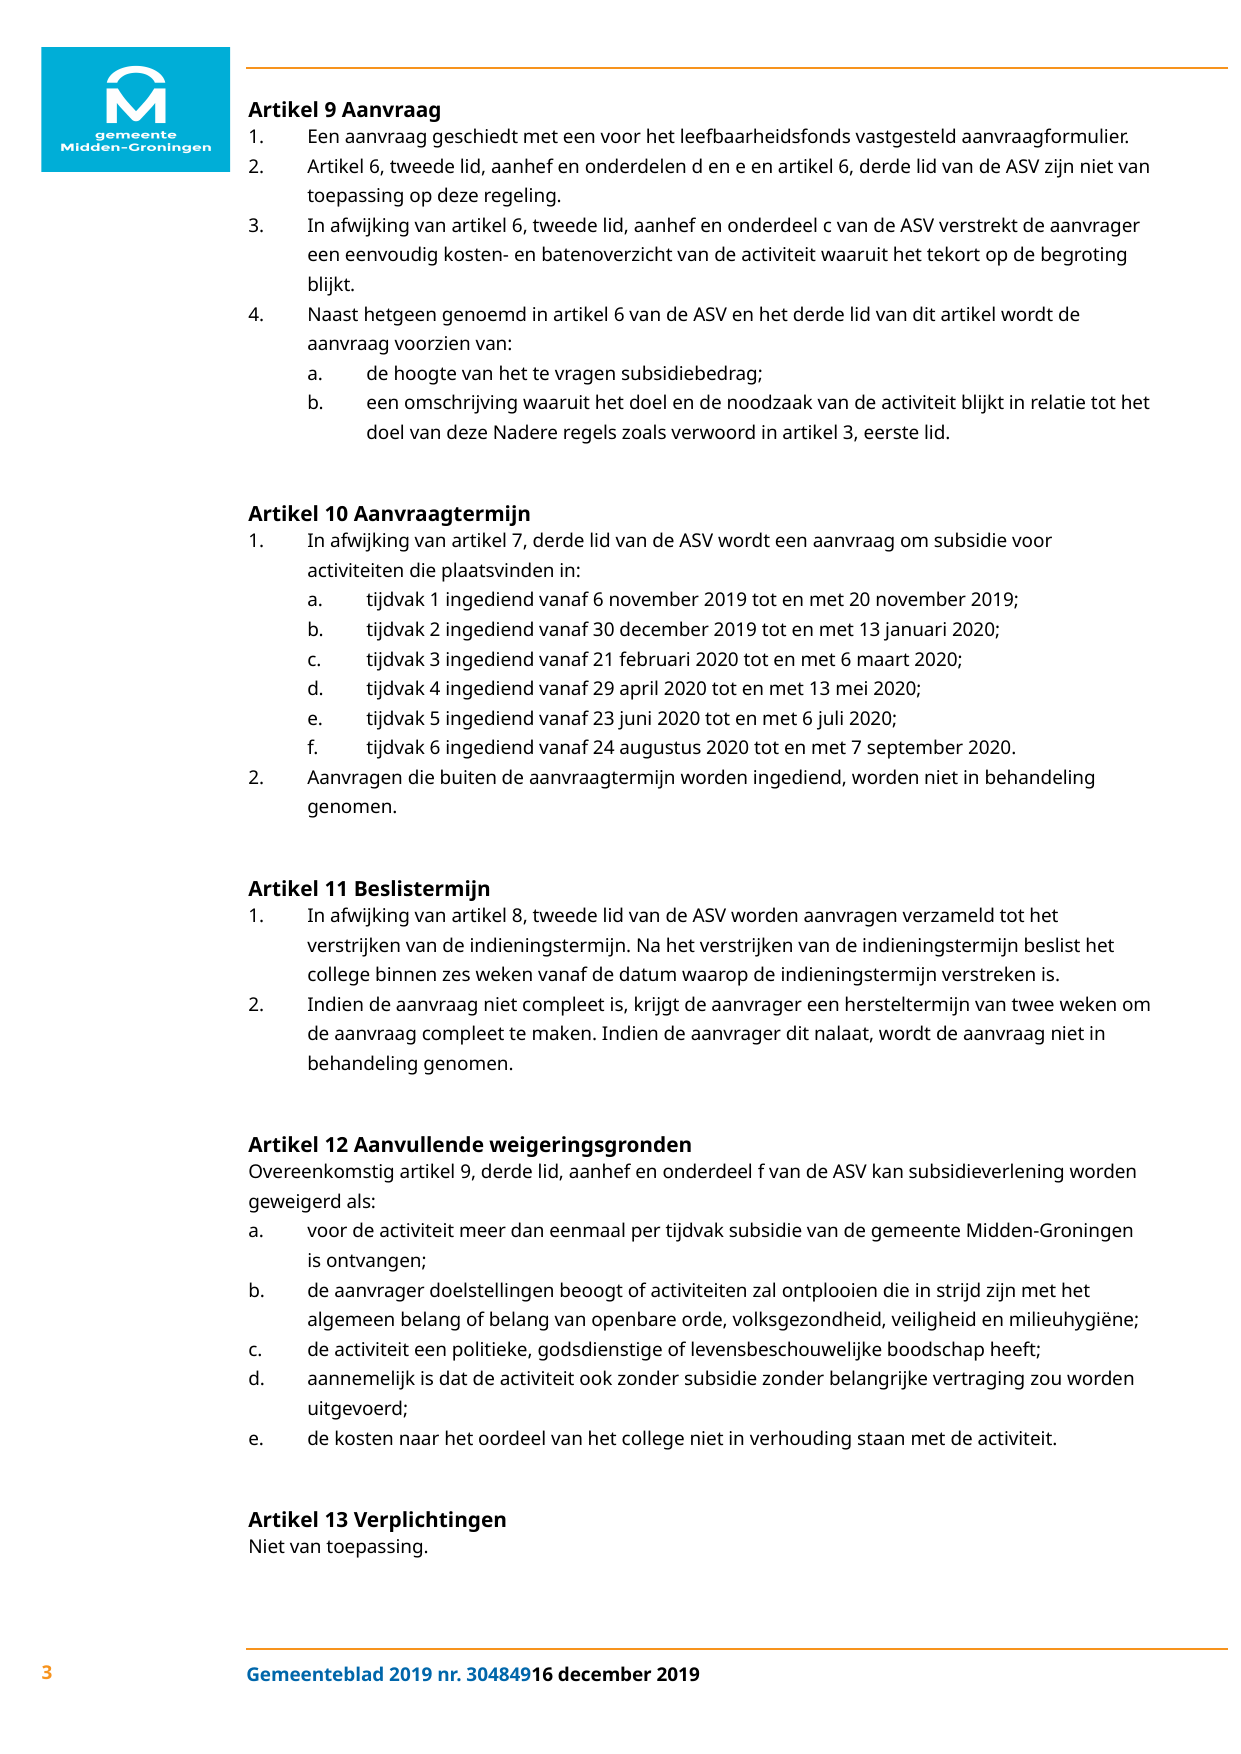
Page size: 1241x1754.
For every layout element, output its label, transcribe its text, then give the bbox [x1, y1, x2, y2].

list In afwijking van artikel 7, derde lid van de ASV wordt een aanvraag om subsidie voor activiteiten die plaatsvinden in: [248, 527, 1152, 583]
list tijdvak 5 ingediend vanaf 23 juni 2020 tot en met 6 juli 2020; [307, 705, 1152, 731]
list In afwijking van artikel 8, tweede lid van de ASV worden aanvragen verzameld tot het verstrijken van de indieningstermijn. Na het verstrijken van de indieningstermijn beslist het college binnen zes weken vanaf de datum waarop de indieningstermijn verstreken is. [248, 902, 1152, 987]
text Niet van toepassing. [248, 1533, 1152, 1559]
picture [107, 89, 165, 122]
list tijdvak 3 ingediend vanaf 21 februari 2020 tot en met 6 maart 2020; [307, 646, 1152, 672]
list Artikel 6, tweede lid, aanhef en onderdelen d en e en artikel 6, derde lid van de ASV zijn niet van toepassing op deze regeling. [248, 153, 1152, 208]
list In afwijking van artikel 6, tweede lid, aanhef en onderdeel c van de ASV verstrekt de aanvrager een eenvoudig kosten- en batenoverzicht van de activiteit waaruit het tekort op de begroting blijkt. [248, 212, 1152, 297]
list tijdvak 2 ingediend vanaf 30 december 2019 tot en met 13 januari 2020; [307, 616, 1152, 642]
list een omschrijving waaruit het doel en de noodzaak van de activiteit blijkt in relatie tot het doel van deze Nadere regels zoals verwoord in artikel 3, eerste lid. [307, 389, 1152, 445]
list de activiteit een politieke, godsdienstige of levensbeschouwelijke boodschap heeft; [248, 1336, 1152, 1362]
list tijdvak 4 ingediend vanaf 29 april 2020 tot en met 13 mei 2020; [307, 675, 1152, 701]
list Indien de aanvraag niet compleet is, krijgt de aanvrager een hersteltermijn van twee weken om de aanvraag compleet te maken. Indien de aanvrager dit nalaat, wordt de aanvraag niet in behandeling genomen. [248, 991, 1152, 1076]
list de hoogte van het te vragen subsidiebedrag; [307, 360, 1152, 386]
list tijdvak 6 ingediend vanaf 24 augustus 2020 tot en met 7 september 2020. [307, 734, 1152, 760]
list Naast hetgeen genoemd in artikel 6 van de ASV en het derde lid van dit artikel wordt de aanvraag voorzien van: [248, 301, 1152, 356]
text Artikel 11 Beslistermijn [248, 874, 1152, 902]
list tijdvak 1 ingediend vanaf 6 november 2019 tot en met 20 november 2019; [307, 587, 1152, 612]
list aannemelijk is dat de activiteit ook zonder subsidie zonder belangrijke vertraging zou worden uitgevoerd; [248, 1366, 1152, 1421]
list Aanvragen die buiten de aanvraagtermijn worden ingediend, worden niet in behandeling genomen. [248, 764, 1152, 819]
picture [108, 66, 164, 82]
text Artikel 10 Aanvraagtermijn [248, 499, 1152, 527]
text Artikel 12 Aanvullende weigeringsgronden [248, 1130, 1152, 1158]
text Overeenkomstig artikel 9, derde lid, aanhef en onderdeel f van de ASV kan subsidieverlening worden geweigerd als: [248, 1158, 1152, 1214]
picture [184, 146, 190, 153]
list de aanvrager doelstellingen beoogt of activiteiten zal ontplooien die in strijd zijn met het algemeen belang of belang van openbare orde, volksgezondheid, veiligheid en milieuhygiëne; [248, 1277, 1152, 1332]
text Artikel 9 Aanvraag [248, 95, 1152, 123]
list de kosten naar het oordeel van het college niet in verhouding staan met de activiteit. [248, 1425, 1152, 1451]
list Een aanvraag geschiedt met een voor het leefbaarheidsfonds vastgesteld aanvraagformulier. [248, 123, 1152, 149]
text Artikel 13 Verplichtingen [248, 1505, 1152, 1533]
list voor de activiteit meer dan eenmaal per tijdvak subsidie van de gemeente Midden-Groningen is ontvangen; [248, 1218, 1152, 1273]
